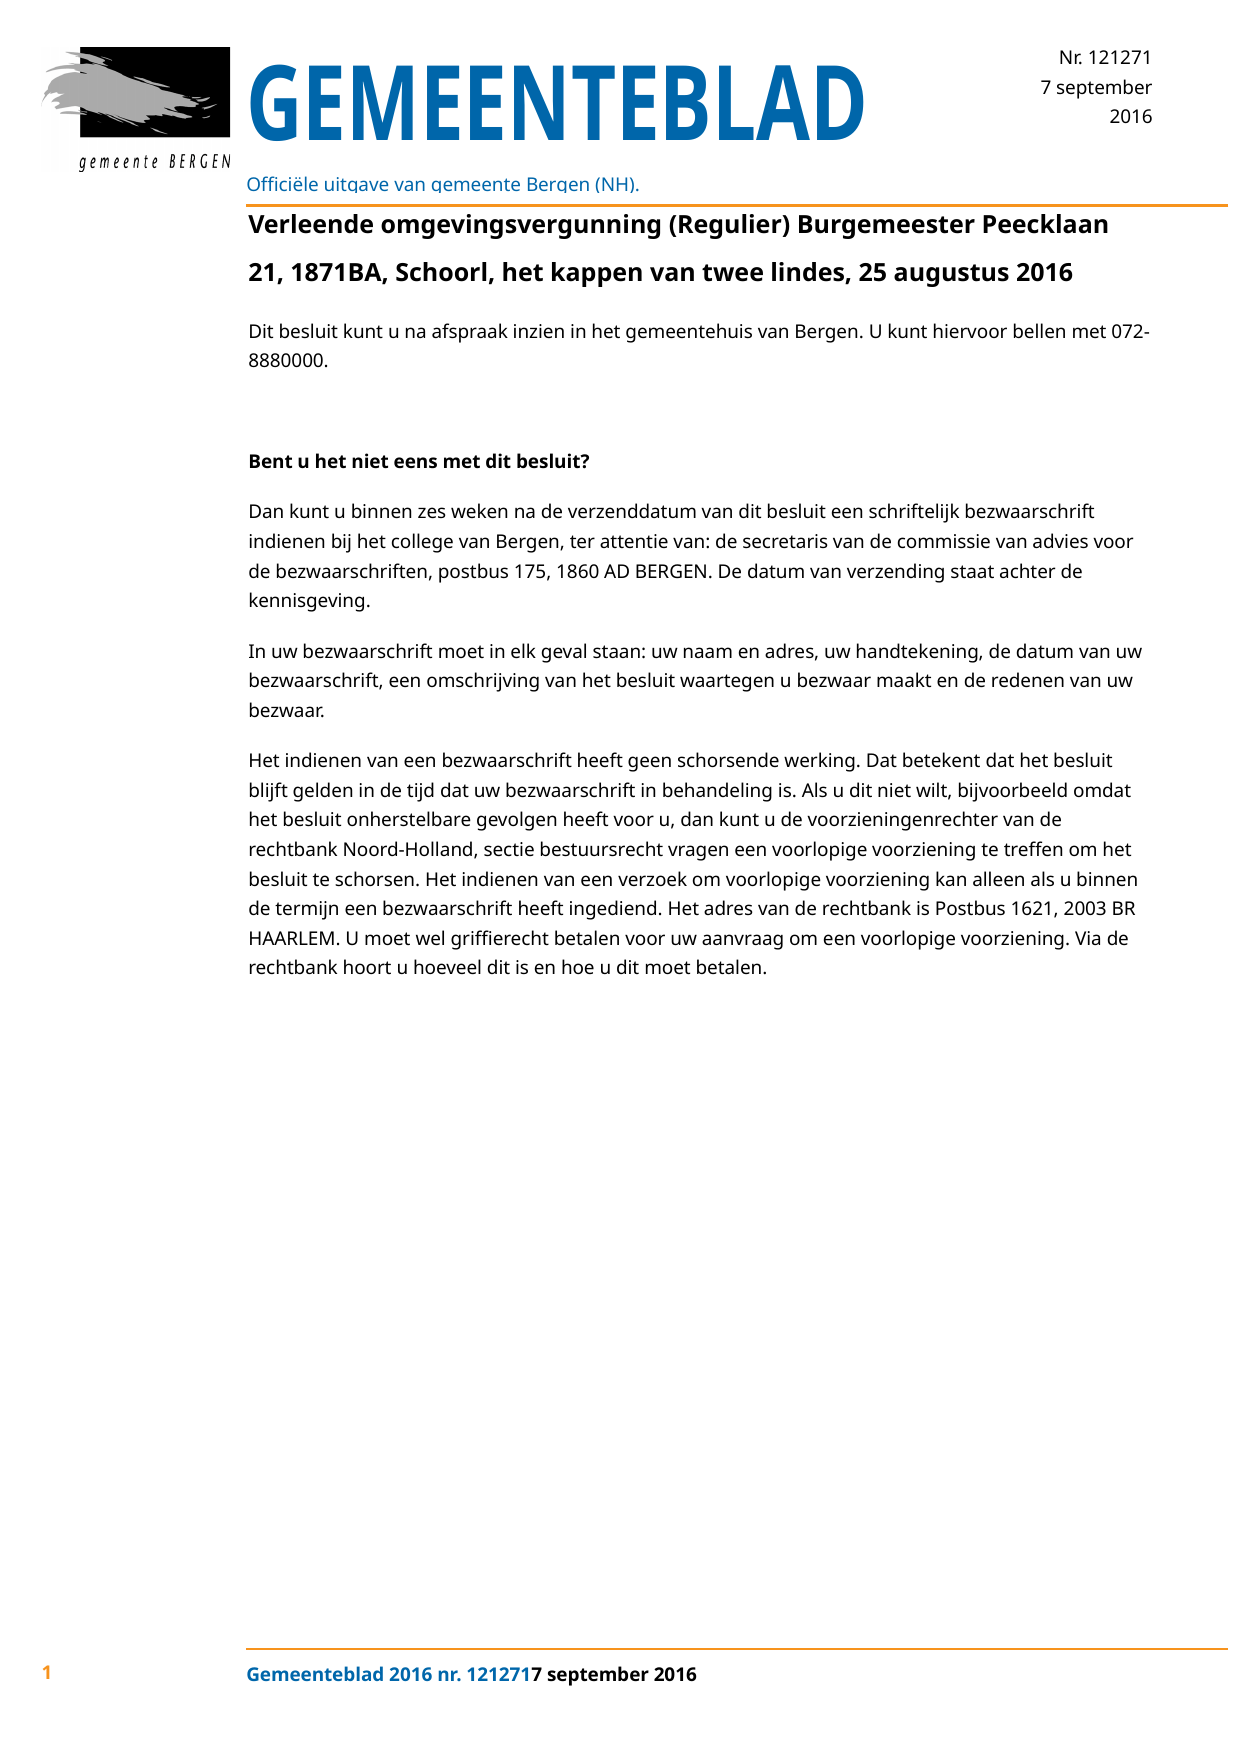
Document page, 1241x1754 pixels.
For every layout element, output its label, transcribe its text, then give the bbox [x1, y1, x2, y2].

text Verleende omgevingsvergunning (Regulier) Burgemeester Peecklaan 21, 1871BA, Schoorl, het kappen van twee lindes, 25 augustus 2016 [248, 207, 1152, 288]
text Dan kunt u binnen zes weken na de verzenddatum van dit besluit een schriftelijk bezwaarschrift indienen bij het college van Bergen, ter attentie van: de secretaris van de commissie van advies voor de bezwaarschriften, postbus 175, 1860 AD BERGEN. De datum van verzending staat achter de kennisgeving. [248, 499, 1152, 613]
text Bent u het niet eens met dit besluit? [248, 448, 1152, 474]
picture [41, 47, 231, 172]
text In uw bezwaarschrift moet in elk geval staan: uw naam en adres, uw handtekening, de datum van uw bezwaarschrift, een omschrijving van het besluit waartegen u bezwaar maakt en de redenen van uw bezwaar. [248, 638, 1152, 723]
text Het indienen van een bezwaarschrift heeft geen schorsende werking. Dat betekent dat het besluit blijft gelden in de tijd dat uw bezwaarschrift in behandeling is. Als u dit niet wilt, bijvoorbeeld omdat het besluit onherstelbare gevolgen heeft voor u, dan kunt u de voorzieningenrechter van de rechtbank Noord-Holland, sectie bestuursrecht vragen een voorlopige voorziening te treffen om het besluit te schorsen. Het indienen van een verzoek om voorlopige voorziening kan alleen als u binnen de termijn een bezwaarschrift heeft ingediend. Het adres van de rechtbank is Postbus 1621, 2003 BR HAARLEM. U moet wel griffierecht betalen voor uw aanvraag om een voorlopige voorziening. Via de rechtbank hoort u hoeveel dit is en hoe u dit moet betalen. [248, 747, 1152, 980]
text Dit besluit kunt u na afspraak inzien in het gemeentehuis van Bergen. U kunt hiervoor bellen met 072-8880000. [248, 318, 1152, 373]
